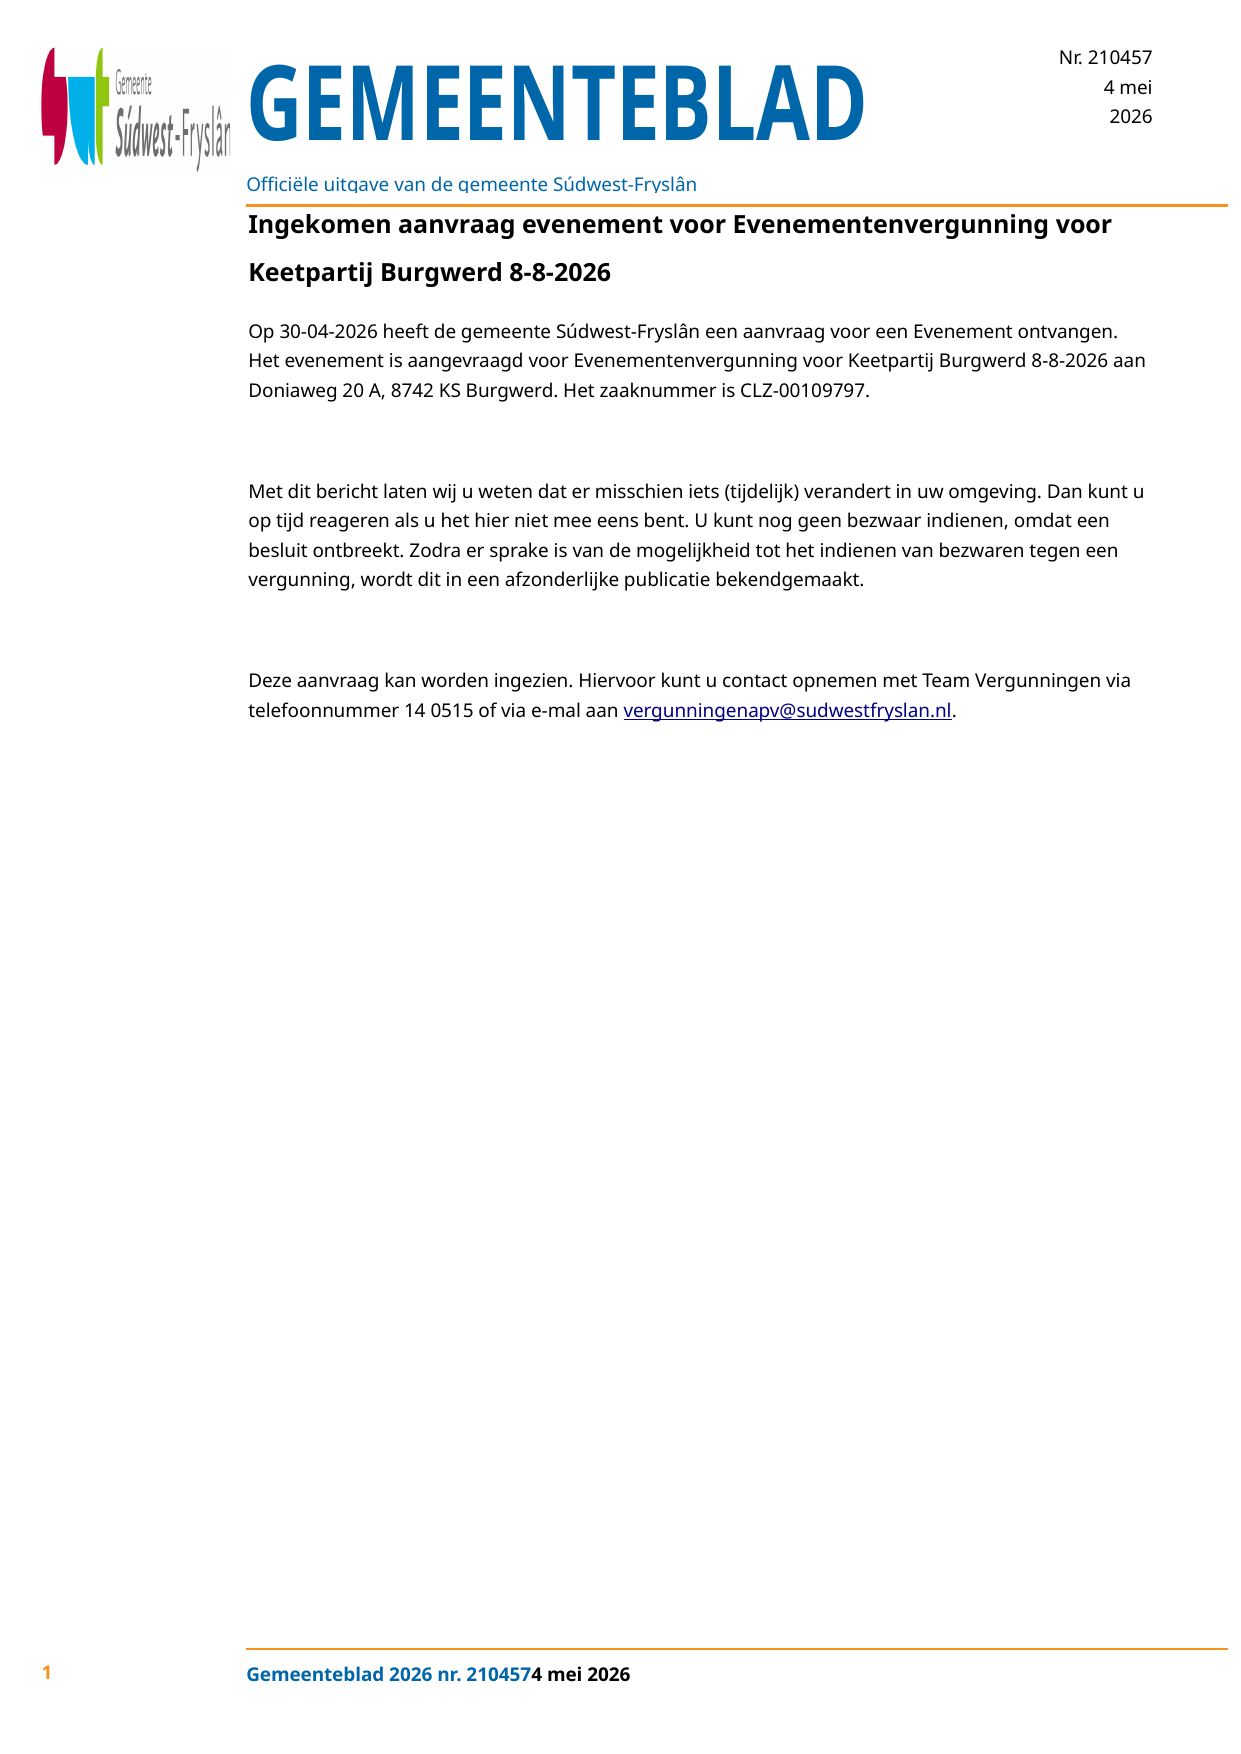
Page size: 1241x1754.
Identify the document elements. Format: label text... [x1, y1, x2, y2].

text Deze aanvraag kan worden ingezien. Hiervoor kunt u contact opnemen met Team Vergunningen via telefoonnummer 14 0515 of via e-mal aan vergunningenapv@sudwestfryslan.nl. [248, 667, 1152, 723]
text Op 30-04-2026 heeft de gemeente Súdwest-Fryslân een aanvraag voor een Evenement ontvangen. Het evenement is aangevraagd voor Evenementenvergunning voor Keetpartij Burgwerd 8-8-2026 aan Doniaweg 20 A, 8742 KS Burgwerd. Het zaaknummer is CLZ-00109797. [248, 318, 1152, 403]
text Met dit bericht laten wij u weten dat er misschien iets (tijdelijk) verandert in uw omgeving. Dan kunt u op tijd reageren als u het hier niet mee eens bent. U kunt nog geen bezwaar indienen, omdat een besluit ontbreekt. Zodra er sprake is van de mogelijkheid tot het indienen van bezwaren tegen een vergunning, wordt dit in een afzonderlijke publicatie bekendgemaakt. [248, 478, 1152, 592]
picture [41, 47, 231, 172]
text Ingekomen aanvraag evenement voor Evenementenvergunning voor Keetpartij Burgwerd 8-8-2026 [248, 207, 1152, 288]
